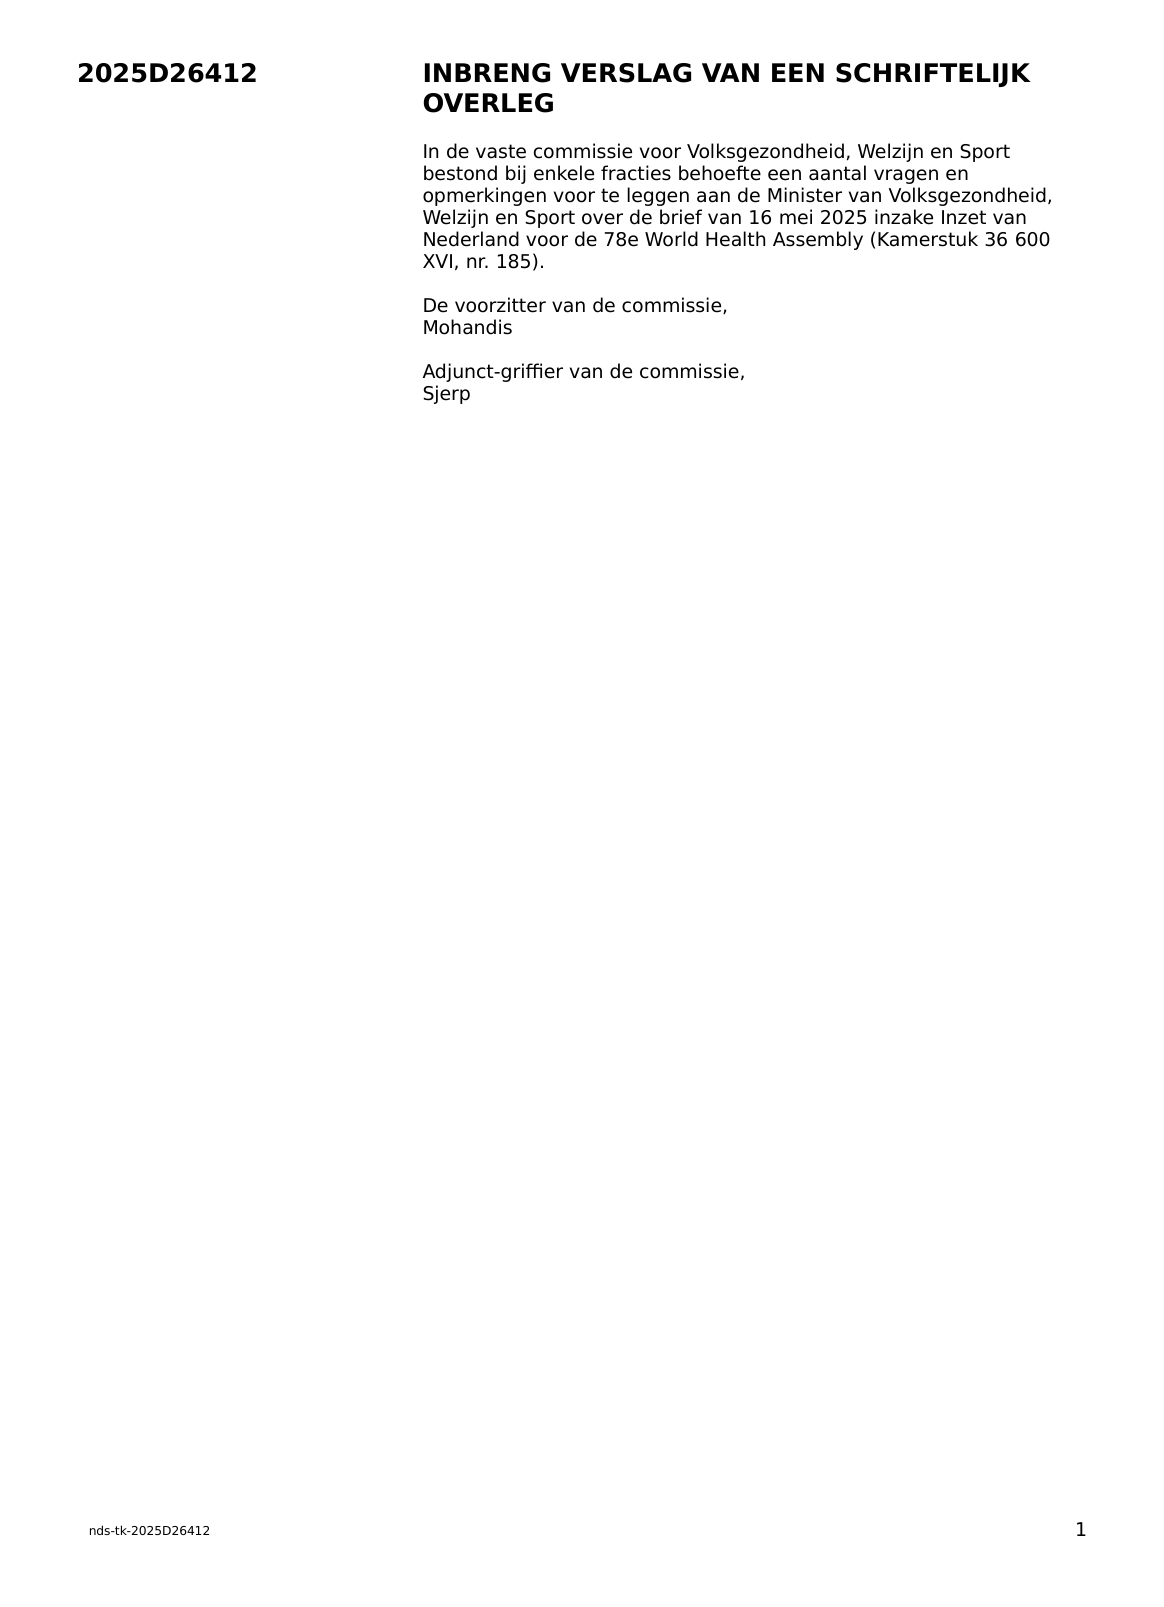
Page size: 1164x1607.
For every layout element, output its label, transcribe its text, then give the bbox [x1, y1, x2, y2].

text De voorzitter van de commissie, [422, 295, 1087, 317]
text nds-tk-2025D26412 [88, 1524, 323, 1538]
text Adjunct-griffier van de commissie, [422, 361, 1087, 383]
text Mohandis [422, 317, 1087, 339]
text 2025D26412 INBRENG VERSLAG VAN EEN SCHRIFTELIJK OVERLEG [77, 59, 1087, 118]
text Sjerp [422, 383, 1087, 405]
text In de vaste commissie voor Volksgezondheid, Welzijn en Sport bestond bij enkele fracties behoefte een aantal vragen en opmerkingen voor te leggen aan de Minister van Volksgezondheid, Welzijn en Sport over de brief van 16 mei 2025 inzake Inzet van Nederland voor de 78e World Health Assembly (Kamerstuk 36 600 XVI, nr. 185). [422, 141, 1087, 272]
